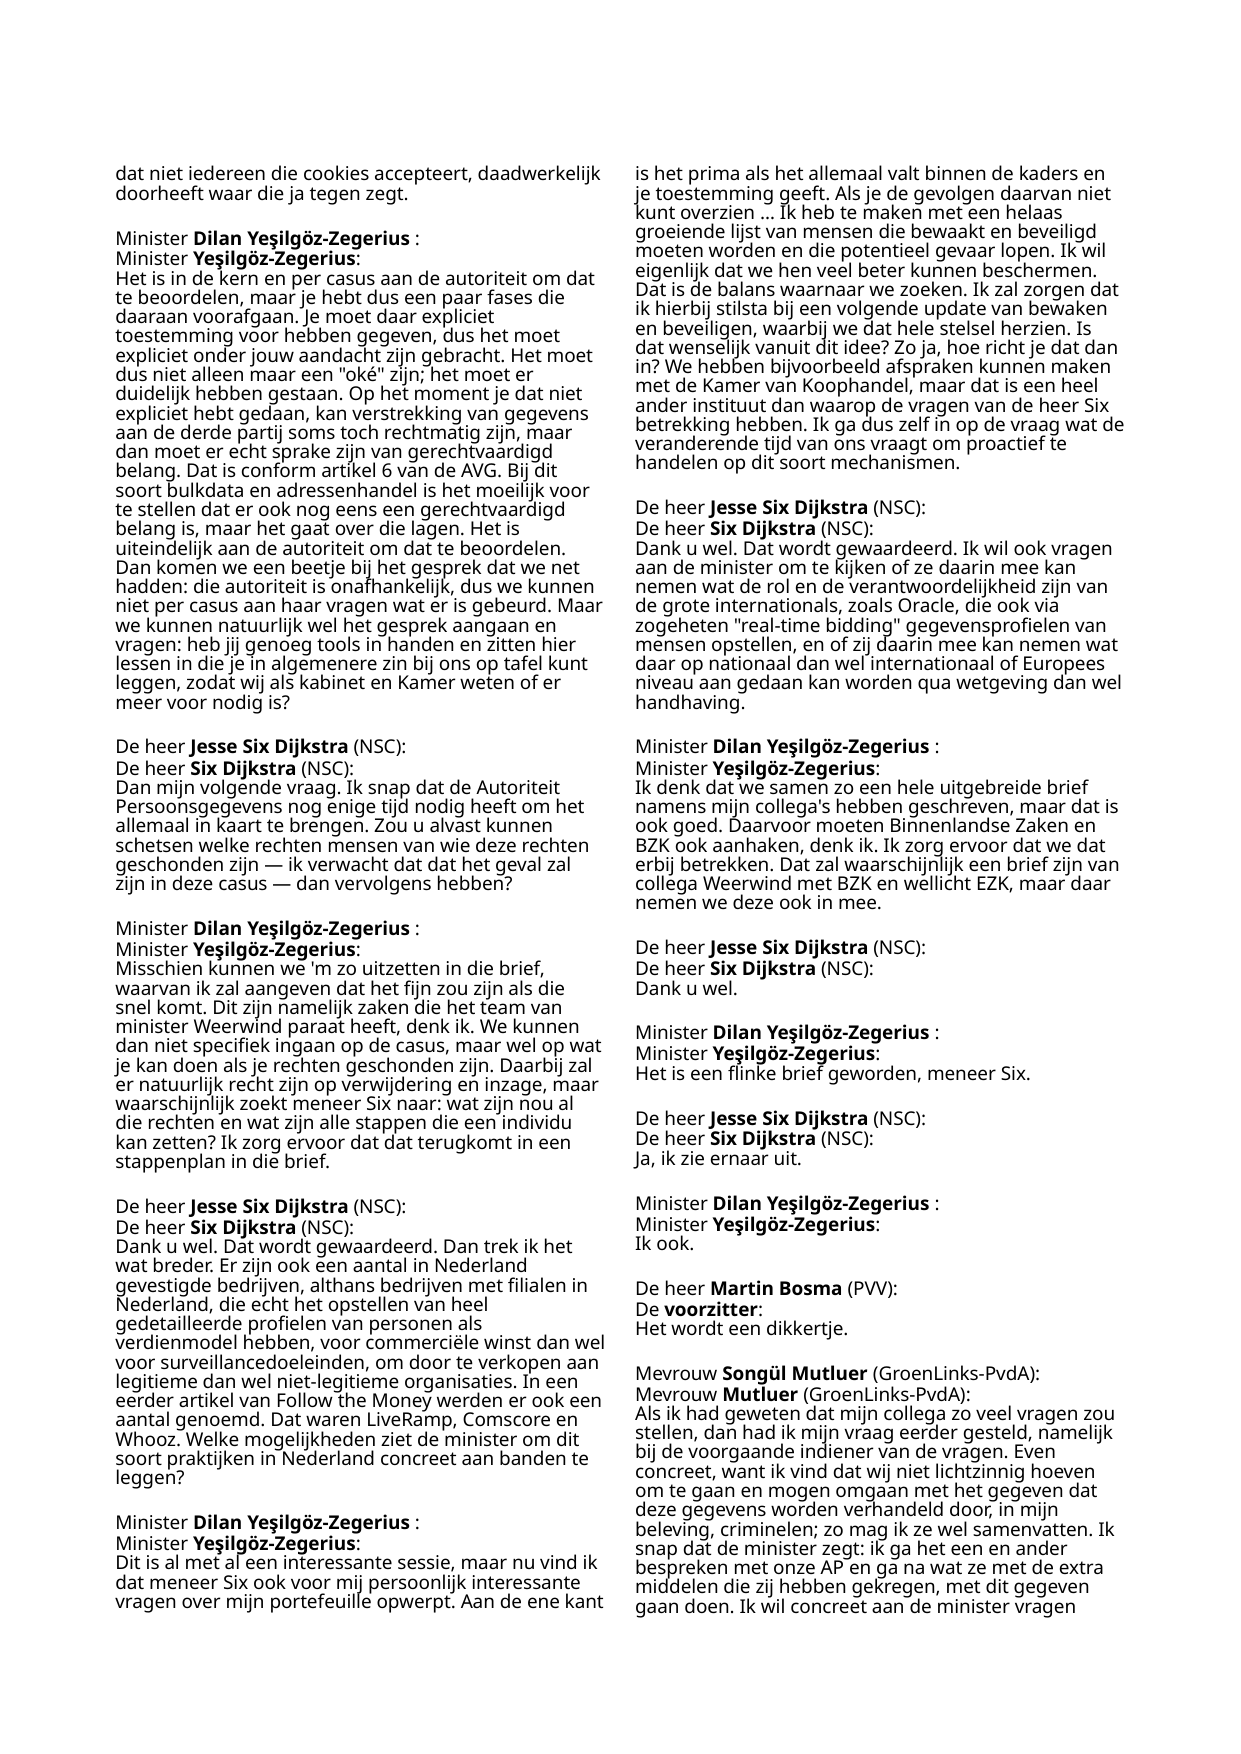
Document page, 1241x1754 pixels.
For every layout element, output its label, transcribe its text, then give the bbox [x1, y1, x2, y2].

text Dit is al met al een interessante sessie, maar nu vind ik dat meneer Six ook voor mij persoonlijk interessante vragen over mijn portefeuille opwerpt. Aan de ene kant [115, 1554, 605, 1612]
text Ik denk dat we samen zo een hele uitgebreide brief namens mijn collega's hebben geschreven, maar dat is ook goed. Daarvoor moeten Binnenlandse Zaken en BZK ook aanhaken, denk ik. Ik zorg ervoor dat we dat erbij betrekken. Dat zal waarschijnlijk een brief zijn van collega Weerwind met BZK en wellicht EZK, maar daar nemen we deze ook in mee. [635, 779, 1125, 914]
text De heer Six Dijkstra (NSC): [115, 759, 605, 779]
text Minister Yeşilgöz-Zegerius: [115, 250, 605, 270]
text De heer Martin Bosma (PVV): [635, 1275, 1125, 1301]
text Dank u wel. Dat wordt gewaardeerd. Dan trek ik het wat breder. Er zijn ook een aantal in Nederland gevestigde bedrijven, althans bedrijven met filialen in Nederland, die echt het opstellen van heel gedetailleerde profielen van personen als verdienmodel hebben, voor commerciële winst dan wel voor surveillancedoeleinden, om door te verkopen aan legitieme dan wel niet-legitieme organisaties. In een eerder artikel van Follow the Money werden er ook een aantal genoemd. Dat waren LiveRamp, Comscore en Whooz. Welke mogelijkheden ziet de minister om dit soort praktijken in Nederland concreet aan banden te leggen? [115, 1238, 605, 1488]
text Dank u wel. [635, 979, 1125, 999]
text Minister Dilan Yeşilgöz-Zegerius : [115, 1509, 605, 1535]
text Dank u wel. Dat wordt gewaardeerd. Ik wil ook vragen aan de minister om te kijken of ze daarin mee kan nemen wat de rol en de verantwoordelijkheid zijn van de grote internationals, zoals Oracle, die ook via zogeheten "real-time bidding" gegevensprofielen van mensen opstellen, en of zij daarin mee kan nemen wat daar op nationaal dan wel internationaal of Europees niveau aan gedaan kan worden qua wetgeving dan wel handhaving. [635, 539, 1125, 713]
text Ik ook. [635, 1235, 1125, 1254]
text Minister Yeşilgöz-Zegerius: [635, 759, 1125, 779]
text De heer Jesse Six Dijkstra (NSC): [635, 1105, 1125, 1130]
text Als ik had geweten dat mijn collega zo veel vragen zou stellen, dan had ik mijn vraag eerder gesteld, namelijk bij de voorgaande indiener van de vragen. Even concreet, want ik vind dat wij niet lichtzinnig hoeven om te gaan en mogen omgaan met het gegeven dat deze gegevens worden verhandeld door, in mijn beleving, criminelen; zo mag ik ze wel samenvatten. Ik snap dat de minister zegt: ik ga het een en ander bespreken met onze AP en ga na wat ze met de extra middelen die zij hebben gekregen, met dit gegeven gaan doen. Ik wil concreet aan de minister vragen [635, 1405, 1125, 1617]
text De voorzitter: [635, 1301, 1125, 1320]
text is het prima als het allemaal valt binnen de kaders en je toestemming geeft. Als je de gevolgen daarvan niet kunt overzien … Ik heb te maken met een helaas groeiende lijst van mensen die bewaakt en beveiligd moeten worden en die potentieel gevaar lopen. Ik wil eigenlijk dat we hen veel beter kunnen beschermen. Dat is de balans waarnaar we zoeken. Ik zal zorgen dat ik hierbij stilsta bij een volgende update van bewaken en beveiligen, waarbij we dat hele stelsel herzien. Is dat wenselijk vanuit dit idee? Zo ja, hoe richt je dat dan in? We hebben bijvoorbeeld afspraken kunnen maken met de Kamer van Koophandel, maar dat is een heel ander instituut dan waarop de vragen van de heer Six betrekking hebben. Ik ga dus zelf in op de vraag wat de veranderende tijd van ons vraagt om proactief te handelen op dit soort mechanismen. [635, 165, 1125, 474]
text Minister Yeşilgöz-Zegerius: [115, 941, 605, 960]
text Mevrouw Songül Mutluer (GroenLinks-PvdA): [635, 1360, 1125, 1386]
text De heer Jesse Six Dijkstra (NSC): [635, 494, 1125, 520]
text dat niet iedereen die cookies accepteert, daadwerkelijk doorheeft waar die ja tegen zegt. [115, 165, 605, 204]
text De heer Six Dijkstra (NSC): [635, 1130, 1125, 1150]
text Dan mijn volgende vraag. Ik snap dat de Autoriteit Persoonsgegevens nog enige tijd nodig heeft om het allemaal in kaart te brengen. Zou u alvast kunnen schetsen welke rechten mensen van wie deze rechten geschonden zijn — ik verwacht dat dat het geval zal zijn in deze casus — dan vervolgens hebben? [115, 779, 605, 894]
text Het wordt een dikkertje. [635, 1320, 1125, 1339]
text Het is in de kern en per casus aan de autoriteit om dat te beoordelen, maar je hebt dus een paar fases die daaraan voorafgaan. Je moet daar expliciet toestemming voor hebben gegeven, dus het moet expliciet onder jouw aandacht zijn gebracht. Het moet dus niet alleen maar een "oké" zijn; het moet er duidelijk hebben gestaan. Op het moment je dat niet expliciet hebt gedaan, kan verstrekking van gegevens aan de derde partij soms toch rechtmatig zijn, maar dan moet er echt sprake zijn van gerechtvaardigd belang. Dat is conform artikel 6 van de AVG. Bij dit soort bulkdata en adressenhandel is het moeilijk voor te stellen dat er ook nog eens een gerechtvaardigd belang is, maar het gaat over die lagen. Het is uiteindelijk aan de autoriteit om dat te beoordelen. Dan komen we een beetje bij het gesprek dat we net hadden: die autoriteit is onafhankelijk, dus we kunnen niet per casus aan haar vragen wat er is gebeurd. Maar we kunnen natuurlijk wel het gesprek aangaan en vragen: heb jij genoeg tools in handen en zitten hier lessen in die je in algemenere zin bij ons op tafel kunt leggen, zodat wij als kabinet en Kamer weten of er meer voor nodig is? [115, 270, 605, 713]
text Minister Yeşilgöz-Zegerius: [635, 1216, 1125, 1235]
text Mevrouw Mutluer (GroenLinks-PvdA): [635, 1386, 1125, 1405]
text Minister Yeşilgöz-Zegerius: [635, 1045, 1125, 1064]
text Misschien kunnen we 'm zo uitzetten in die brief, waarvan ik zal aangeven dat het fijn zou zijn als die snel komt. Dit zijn namelijk zaken die het team van minister Weerwind paraat heeft, denk ik. We kunnen dan niet specifiek ingaan op de casus, maar wel op wat je kan doen als je rechten geschonden zijn. Daarbij zal er natuurlijk recht zijn op verwijdering en inzage, maar waarschijnlijk zoekt meneer Six naar: wat zijn nou al die rechten en wat zijn alle stappen die een individu kan zetten? Ik zorg ervoor dat dat terugkomt in een stappenplan in die brief. [115, 960, 605, 1172]
text Minister Dilan Yeşilgöz-Zegerius : [635, 1190, 1125, 1216]
text Minister Yeşilgöz-Zegerius: [115, 1535, 605, 1554]
text Ja, ik zie ernaar uit. [635, 1150, 1125, 1169]
text De heer Six Dijkstra (NSC): [635, 520, 1125, 539]
text Minister Dilan Yeşilgöz-Zegerius : [635, 1019, 1125, 1045]
text De heer Jesse Six Dijkstra (NSC): [115, 734, 605, 759]
text Het is een flinke brief geworden, meneer Six. [635, 1064, 1125, 1084]
text De heer Six Dijkstra (NSC): [635, 960, 1125, 979]
text De heer Jesse Six Dijkstra (NSC): [635, 934, 1125, 960]
text De heer Jesse Six Dijkstra (NSC): [115, 1193, 605, 1219]
text Minister Dilan Yeşilgöz-Zegerius : [115, 915, 605, 941]
text Minister Dilan Yeşilgöz-Zegerius : [635, 734, 1125, 759]
text Minister Dilan Yeşilgöz-Zegerius : [115, 225, 605, 250]
text De heer Six Dijkstra (NSC): [115, 1219, 605, 1238]
